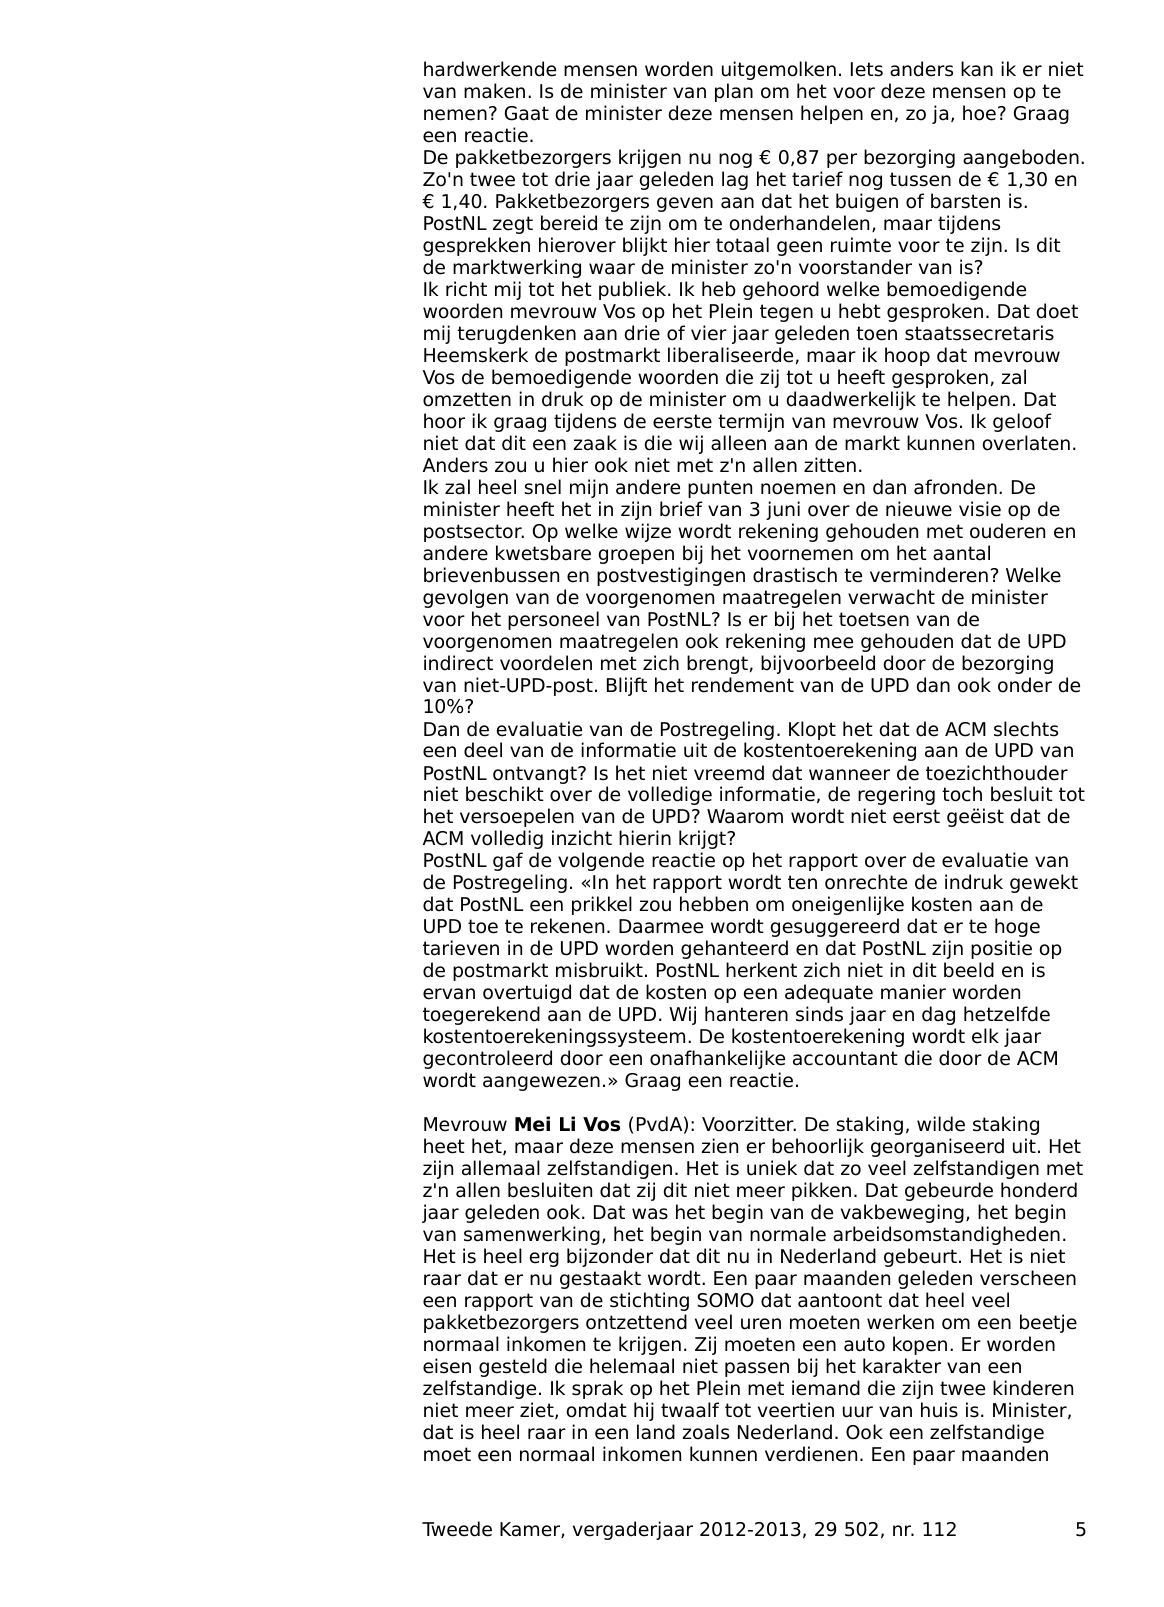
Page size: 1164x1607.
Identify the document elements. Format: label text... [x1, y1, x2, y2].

text Ik richt mij tot het publiek. Ik heb gehoord welke bemoedigende woorden mevrouw Vos op het Plein tegen u hebt gesproken. Dat doet mij terugdenken aan drie of vier jaar geleden toen staatssecretaris Heemskerk de postmarkt liberaliseerde, maar ik hoop dat mevrouw Vos de bemoedigende woorden die zij tot u heeft gesproken, zal omzetten in druk op de minister om u daadwerkelijk te helpen. Dat hoor ik graag tijdens de eerste termijn van mevrouw Vos. Ik geloof niet dat dit een zaak is die wij alleen aan de markt kunnen overlaten. Anders zou u hier ook niet met z'n allen zitten. [422, 279, 1087, 477]
text Mevrouw Mei Li Vos (PvdA): Voorzitter. De staking, wilde staking heet het, maar deze mensen zien er behoorlijk georganiseerd uit. Het zijn allemaal zelfstandigen. Het is uniek dat zo veel zelfstandigen met z'n allen besluiten dat zij dit niet meer pikken. Dat gebeurde honderd jaar geleden ook. Dat was het begin van de vakbeweging, het begin van samenwerking, het begin van normale arbeidsomstandigheden. Het is heel erg bijzonder dat dit nu in Nederland gebeurt. Het is niet raar dat er nu gestaakt wordt. Een paar maanden geleden verscheen een rapport van de stichting SOMO dat aantoont dat heel veel pakketbezorgers ontzettend veel uren moeten werken om een beetje normaal inkomen te krijgen. Zij moeten een auto kopen. Er worden eisen gesteld die helemaal niet passen bij het karakter van een zelfstandige. Ik sprak op het Plein met iemand die zijn twee kinderen niet meer ziet, omdat hij twaalf tot veertien uur van huis is. Minister, dat is heel raar in een land zoals Nederland. Ook een zelfstandige moet een normaal inkomen kunnen verdienen. Een paar maanden [422, 1114, 1087, 1466]
text Ik zal heel snel mijn andere punten noemen en dan afronden. De minister heeft het in zijn brief van 3 juni over de nieuwe visie op de postsector. Op welke wijze wordt rekening gehouden met ouderen en andere kwetsbare groepen bij het voornemen om het aantal brievenbussen en postvestigingen drastisch te verminderen? Welke gevolgen van de voorgenomen maatregelen verwacht de minister voor het personeel van PostNL? Is er bij het toetsen van de voorgenomen maatregelen ook rekening mee gehouden dat de UPD indirect voordelen met zich brengt, bijvoorbeeld door de bezorging van niet-UPD-post. Blijft het rendement van de UPD dan ook onder de 10%? [422, 477, 1087, 718]
text De pakketbezorgers krijgen nu nog € 0,87 per bezorging aangeboden. Zo'n twee tot drie jaar geleden lag het tarief nog tussen de € 1,30 en € 1,40. Pakketbezorgers geven aan dat het buigen of barsten is. PostNL zegt bereid te zijn om te onderhandelen, maar tijdens gesprekken hierover blijkt hier totaal geen ruimte voor te zijn. Is dit de marktwerking waar de minister zo'n voorstander van is? [422, 147, 1087, 279]
text hardwerkende mensen worden uitgemolken. Iets anders kan ik er niet van maken. Is de minister van plan om het voor deze mensen op te nemen? Gaat de minister deze mensen helpen en, zo ja, hoe? Graag een reactie. [422, 59, 1087, 147]
text Dan de evaluatie van de Postregeling. Klopt het dat de ACM slechts een deel van de informatie uit de kostentoerekening aan de UPD van PostNL ontvangt? Is het niet vreemd dat wanneer de toezichthouder niet beschikt over de volledige informatie, de regering toch besluit tot het versoepelen van de UPD? Waarom wordt niet eerst geëist dat de ACM volledig inzicht hierin krijgt? [422, 718, 1087, 850]
text PostNL gaf de volgende reactie op het rapport over de evaluatie van de Postregeling. «In het rapport wordt ten onrechte de indruk gewekt dat PostNL een prikkel zou hebben om oneigenlijke kosten aan de UPD toe te rekenen. Daarmee wordt gesuggereerd dat er te hoge tarieven in de UPD worden gehanteerd en dat PostNL zijn positie op de postmarkt misbruikt. PostNL herkent zich niet in dit beeld en is ervan overtuigd dat de kosten op een adequate manier worden toegerekend aan de UPD. Wij hanteren sinds jaar en dag hetzelfde kostentoerekeningssysteem. De kostentoerekening wordt elk jaar gecontroleerd door een onafhankelijke accountant die door de ACM wordt aangewezen.» Graag een reactie. [422, 850, 1087, 1092]
